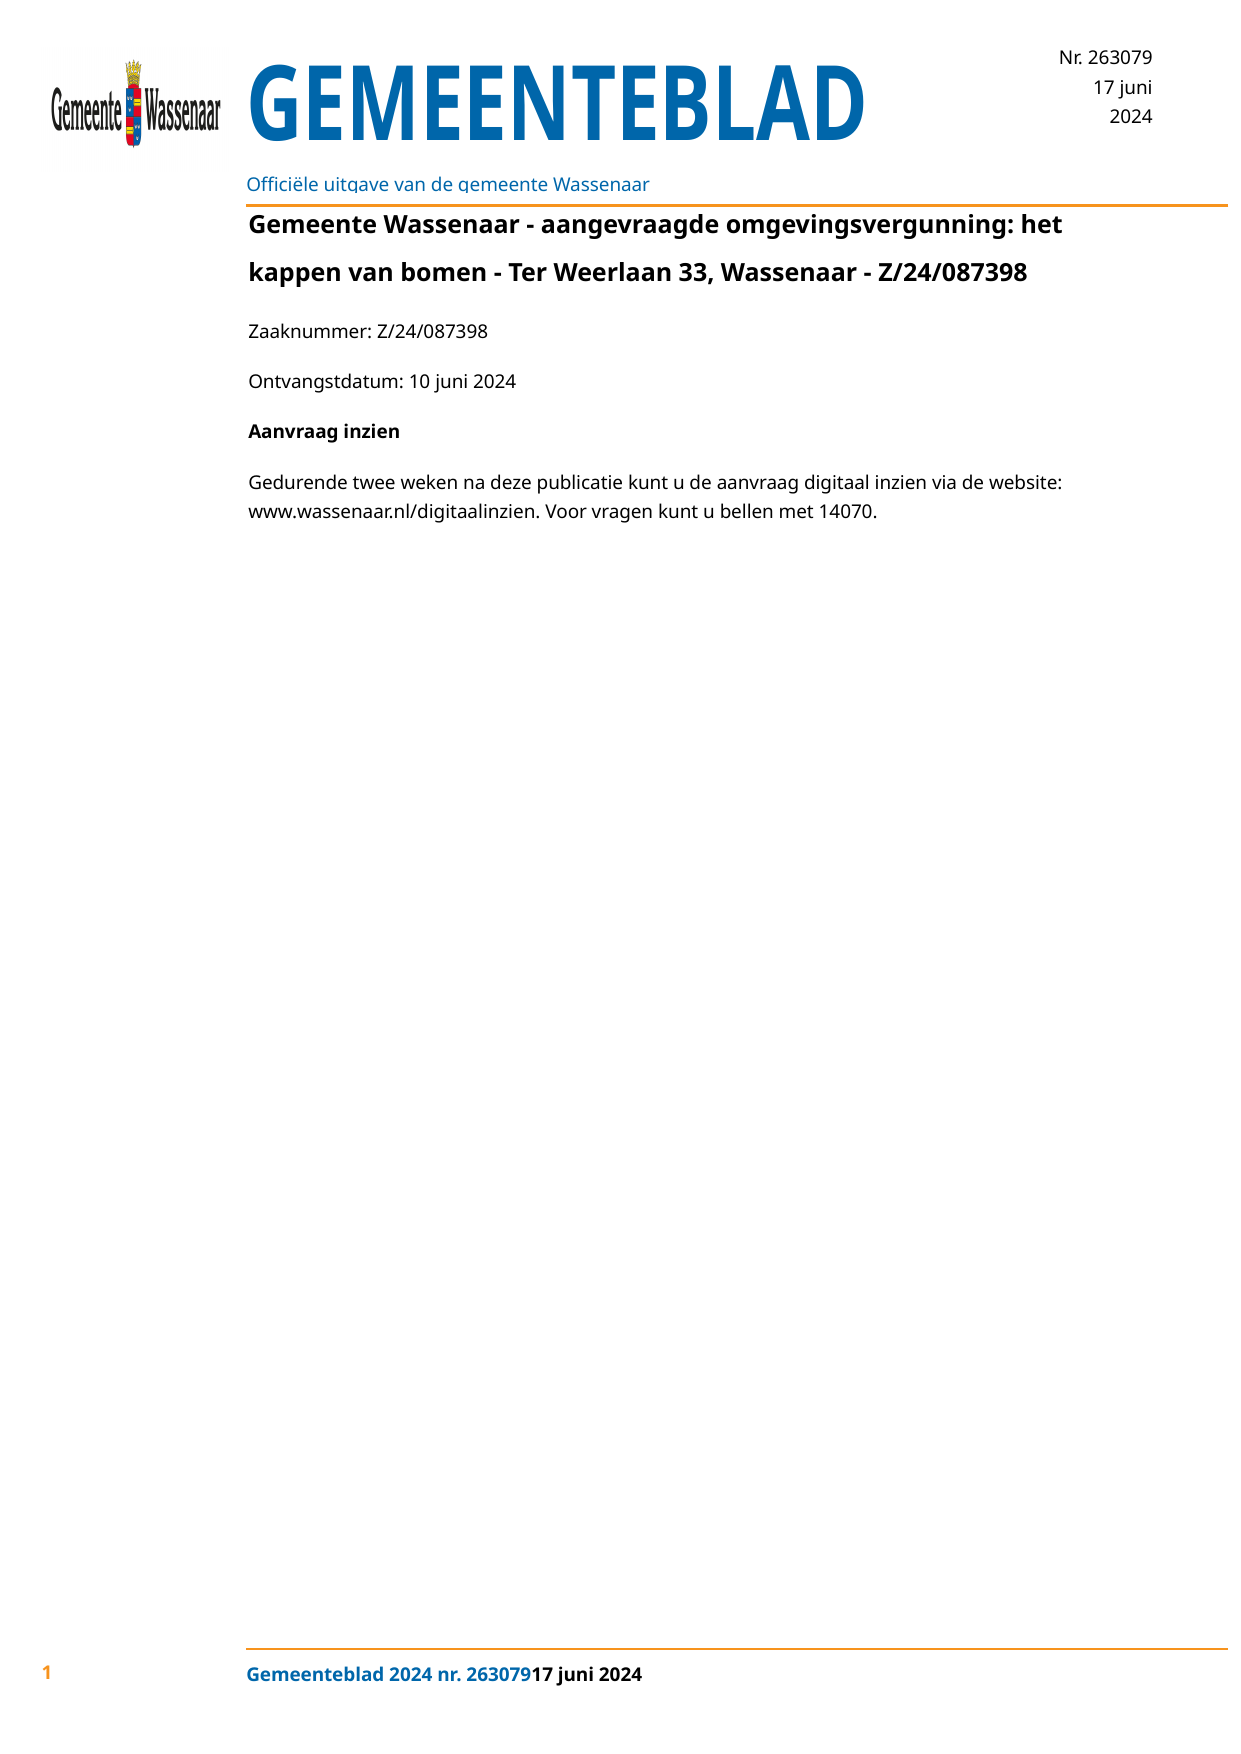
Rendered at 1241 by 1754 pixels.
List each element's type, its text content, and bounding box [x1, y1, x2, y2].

picture [41, 47, 231, 172]
text Ontvangstdatum: 10 juni 2024 [248, 368, 1152, 394]
text Zaaknummer: Z/24/087398 [248, 318, 1152, 344]
text Gemeente Wassenaar - aangevraagde omgevingsvergunning: het kappen van bomen - Ter Weerlaan 33, Wassenaar - Z/24/087398 [248, 207, 1152, 288]
text Gedurende twee weken na deze publicatie kunt u de aanvraag digitaal inzien via de website: www.wassenaar.nl/digitaalinzien. Voor vragen kunt u bellen met 14070. [248, 469, 1152, 524]
text Aanvraag inzien [248, 419, 1152, 444]
